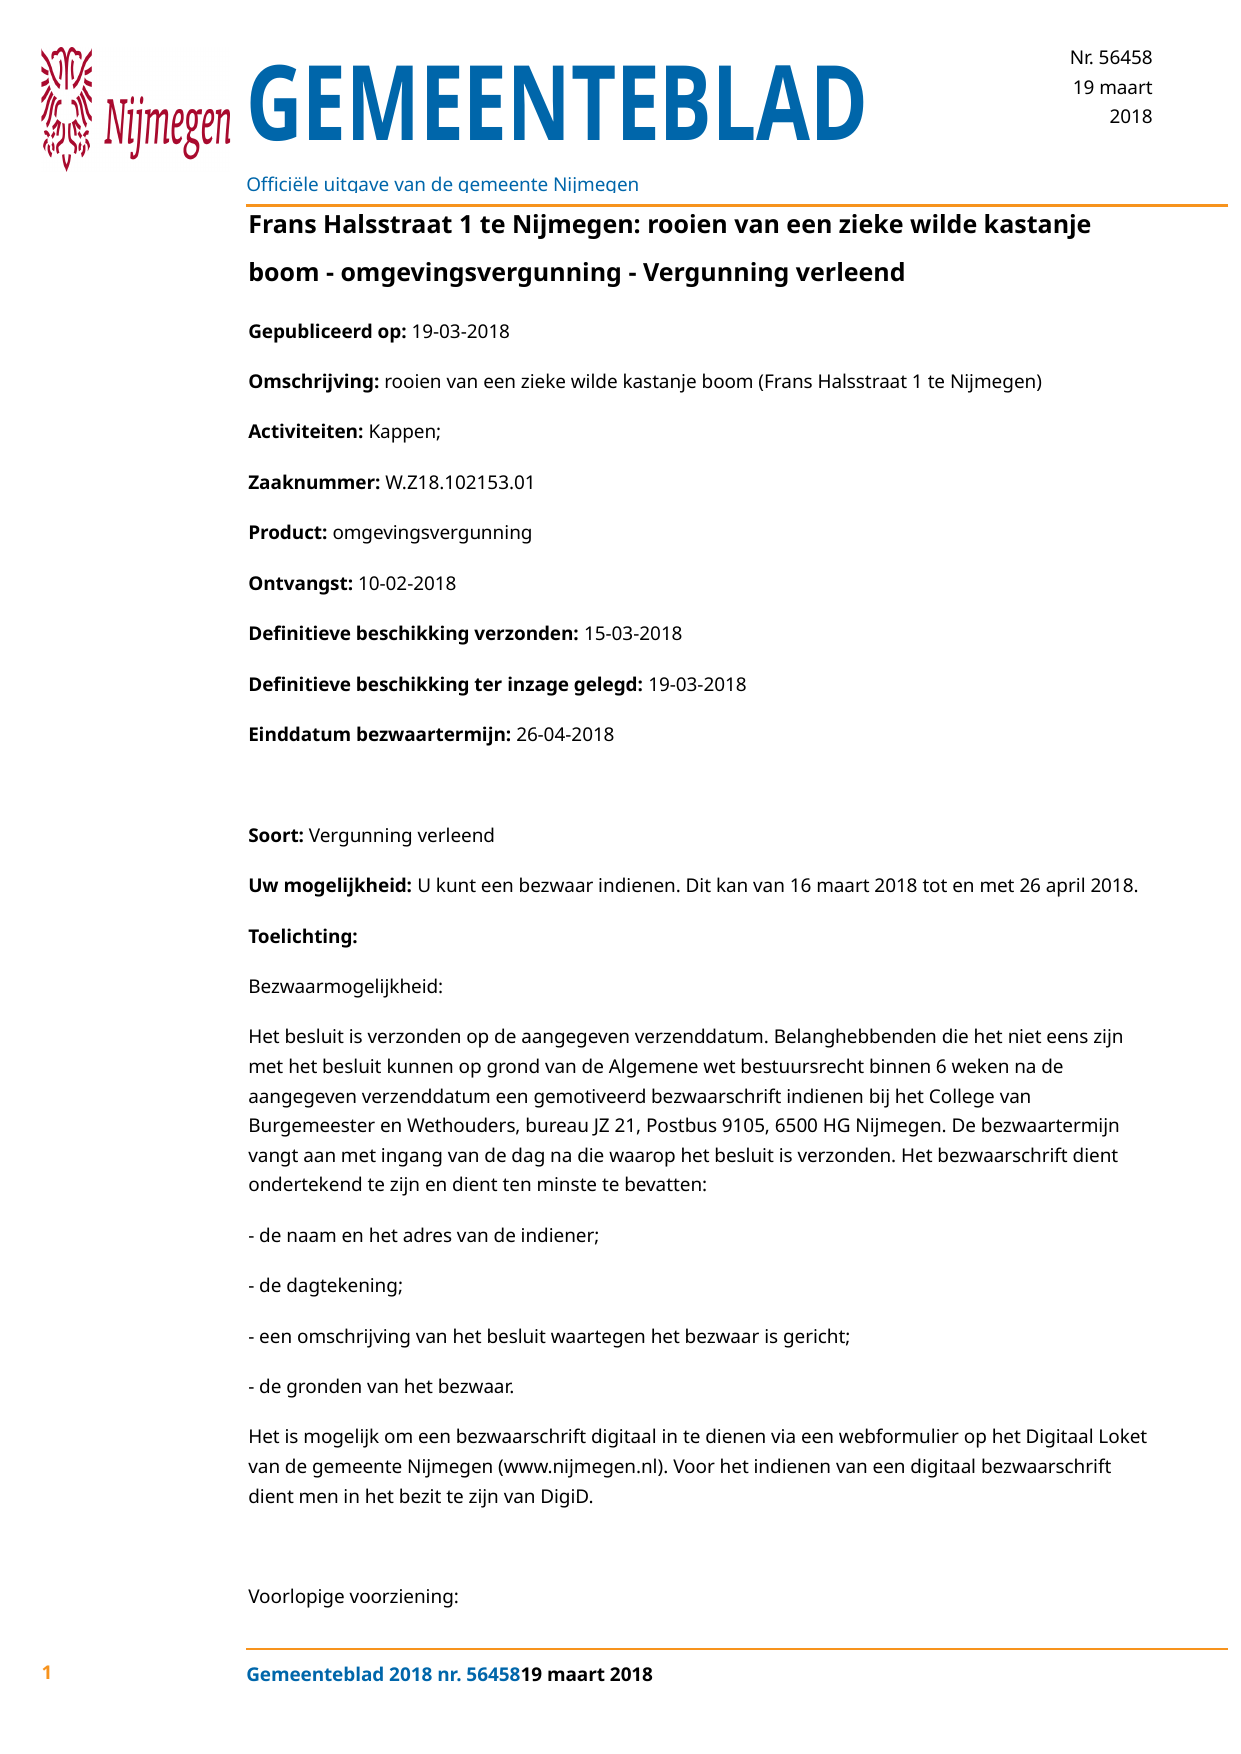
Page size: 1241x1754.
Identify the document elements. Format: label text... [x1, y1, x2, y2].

text Activiteiten: Kappen; [248, 419, 1152, 444]
text Omschrijving: rooien van een zieke wilde kastanje boom (Frans Halsstraat 1 te Nijmegen) [248, 368, 1152, 394]
text Het besluit is verzonden op de aangegeven verzenddatum. Belanghebbenden die het niet eens zijn met het besluit kunnen op grond van de Algemene wet bestuursrecht binnen 6 weken na de aangegeven verzenddatum een gemotiveerd bezwaarschrift indienen bij het College van Burgemeester en Wethouders, bureau JZ 21, Postbus 9105, 6500 HG Nijmegen. De bezwaartermijn vangt aan met ingang van de dag na die waarop het besluit is verzonden. Het bezwaarschrift dient ondertekend te zijn en dient ten minste te bevatten: [248, 1024, 1152, 1197]
text Het is mogelijk om een bezwaarschrift digitaal in te dienen via een webformulier op het Digitaal Loket van de gemeente Nijmegen (www.nijmegen.nl). Voor het indienen van een digitaal bezwaarschrift dient men in het bezit te zijn van DigiD. [248, 1424, 1152, 1509]
text Uw mogelijkheid: U kunt een bezwaar indienen. Dit kan van 16 maart 2018 tot en met 26 april 2018. [248, 872, 1152, 898]
text Product: omgevingsvergunning [248, 519, 1152, 545]
text Soort: Vergunning verleend [248, 822, 1152, 848]
text Zaaknummer: W.Z18.102153.01 [248, 469, 1152, 495]
text - de gronden van het bezwaar. [248, 1373, 1152, 1399]
text - de naam en het adres van de indiener; [248, 1222, 1152, 1248]
picture [41, 47, 231, 172]
text Definitieve beschikking ter inzage gelegd: 19-03-2018 [248, 671, 1152, 697]
text Definitieve beschikking verzonden: 15-03-2018 [248, 620, 1152, 646]
text - de dagtekening; [248, 1272, 1152, 1298]
text Gepubliceerd op: 19-03-2018 [248, 318, 1152, 344]
text Bezwaarmogelijkheid: [248, 973, 1152, 999]
text Frans Halsstraat 1 te Nijmegen: rooien van een zieke wilde kastanje boom - omgevingsvergunning - Vergunning verleend [248, 207, 1152, 288]
text - een omschrijving van het besluit waartegen het bezwaar is gericht; [248, 1323, 1152, 1349]
text Einddatum bezwaartermijn: 26-04-2018 [248, 721, 1152, 747]
text Voorlopige voorziening: [248, 1584, 1152, 1609]
text Toelichting: [248, 923, 1152, 949]
text Ontvangst: 10-02-2018 [248, 570, 1152, 596]
